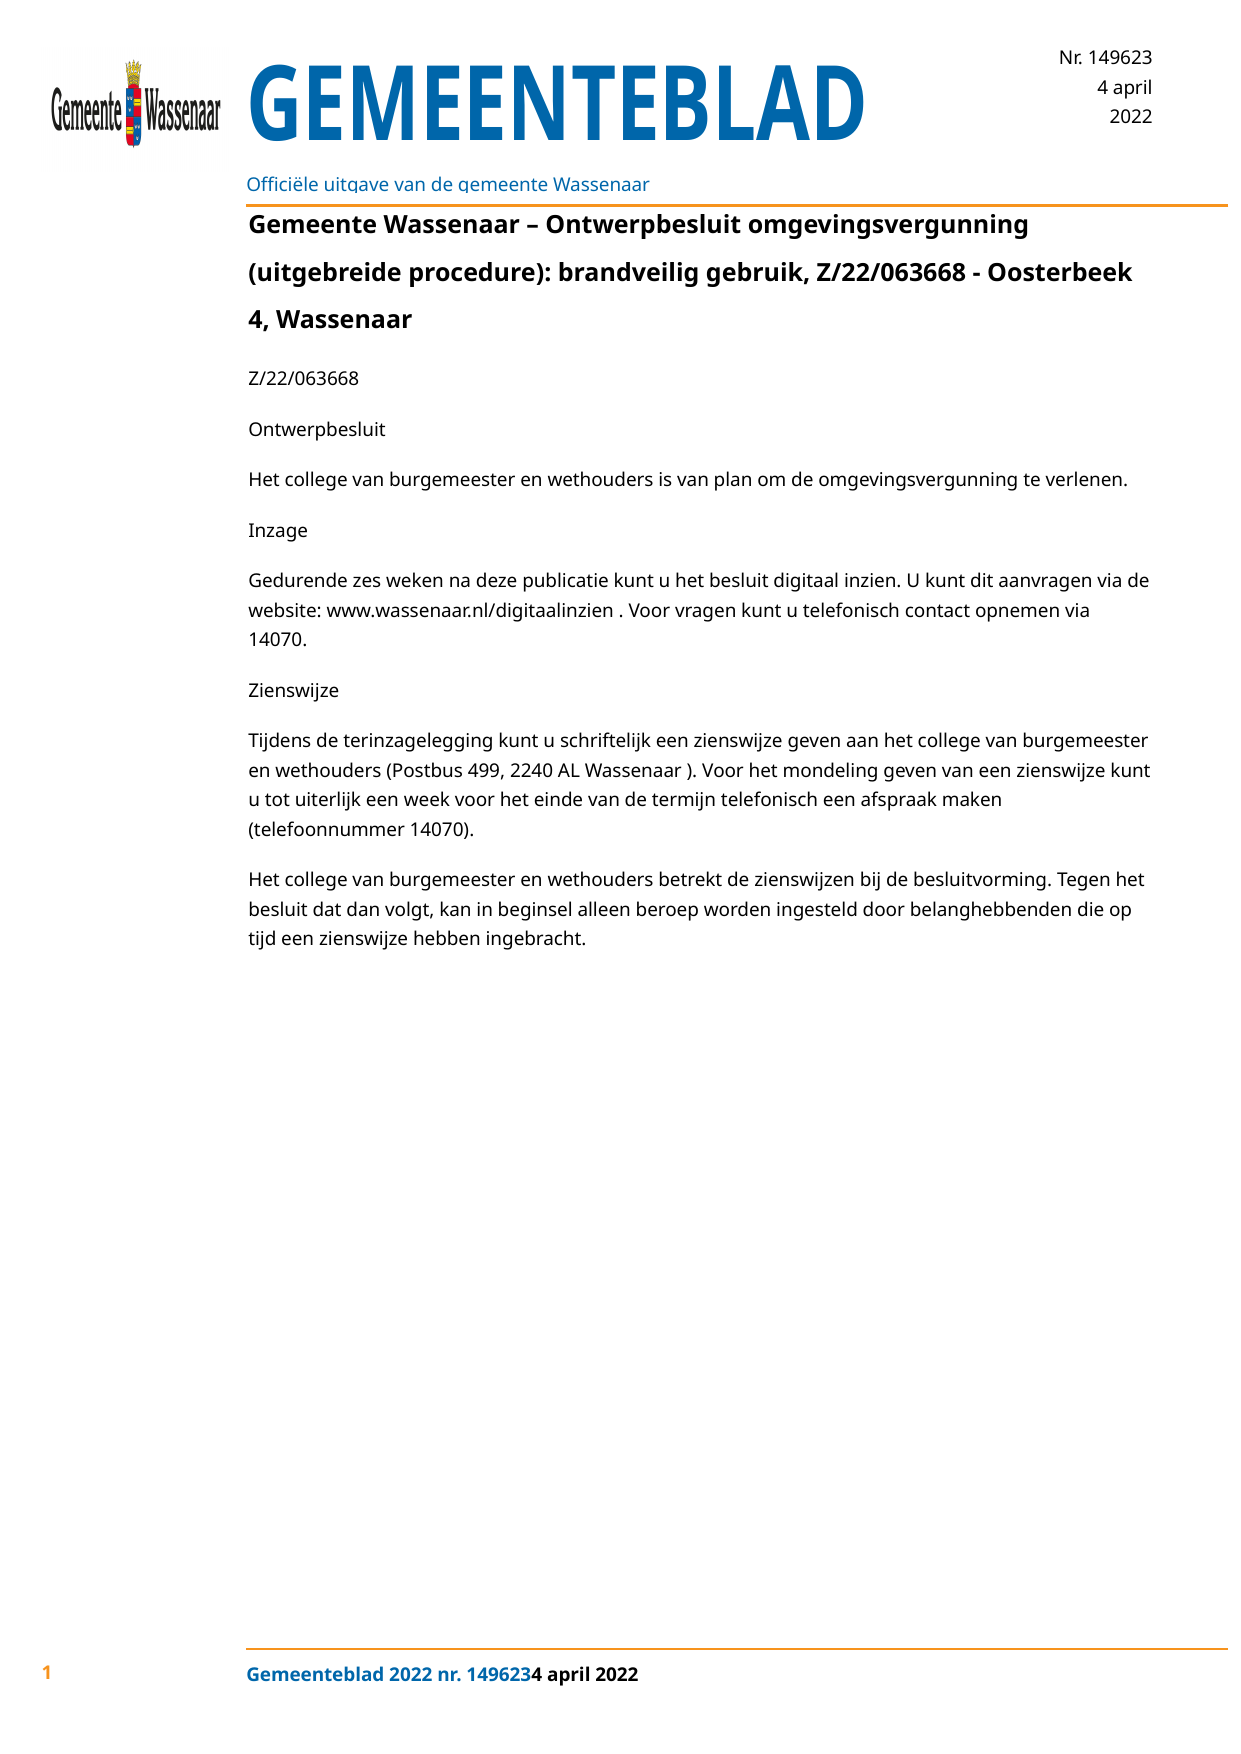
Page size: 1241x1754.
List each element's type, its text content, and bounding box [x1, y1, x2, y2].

text Gedurende zes weken na deze publicatie kunt u het besluit digitaal inzien. U kunt dit aanvragen via de website: www.wassenaar.nl/digitaalinzien . Voor vragen kunt u telefonisch contact opnemen via 14070. [248, 567, 1152, 652]
picture [41, 47, 231, 172]
text Tijdens de terinzagelegging kunt u schriftelijk een zienswijze geven aan het college van burgemeester en wethouders (Postbus 499, 2240 AL Wassenaar ). Voor het mondeling geven van een zienswijze kunt u tot uiterlijk een week voor het einde van de termijn telefonisch een afspraak maken (telefoonnummer 14070). [248, 727, 1152, 842]
text Z/22/063668 [248, 366, 1152, 391]
text Het college van burgemeester en wethouders is van plan om de omgevingsvergunning te verlenen. [248, 466, 1152, 492]
text Het college van burgemeester en wethouders betrekt de zienswijzen bij de besluitvorming. Tegen het besluit dat dan volgt, kan in beginsel alleen beroep worden ingesteld door belanghebbenden die op tijd een zienswijze hebben ingebracht. [248, 866, 1152, 951]
text Inzage [248, 517, 1152, 542]
text Gemeente Wassenaar – Ontwerpbesluit omgevingsvergunning (uitgebreide procedure): brandveilig gebruik, Z/22/063668 - Oosterbeek 4, Wassenaar [248, 207, 1152, 336]
text Zienswijze [248, 677, 1152, 702]
text Ontwerpbesluit [248, 416, 1152, 442]
